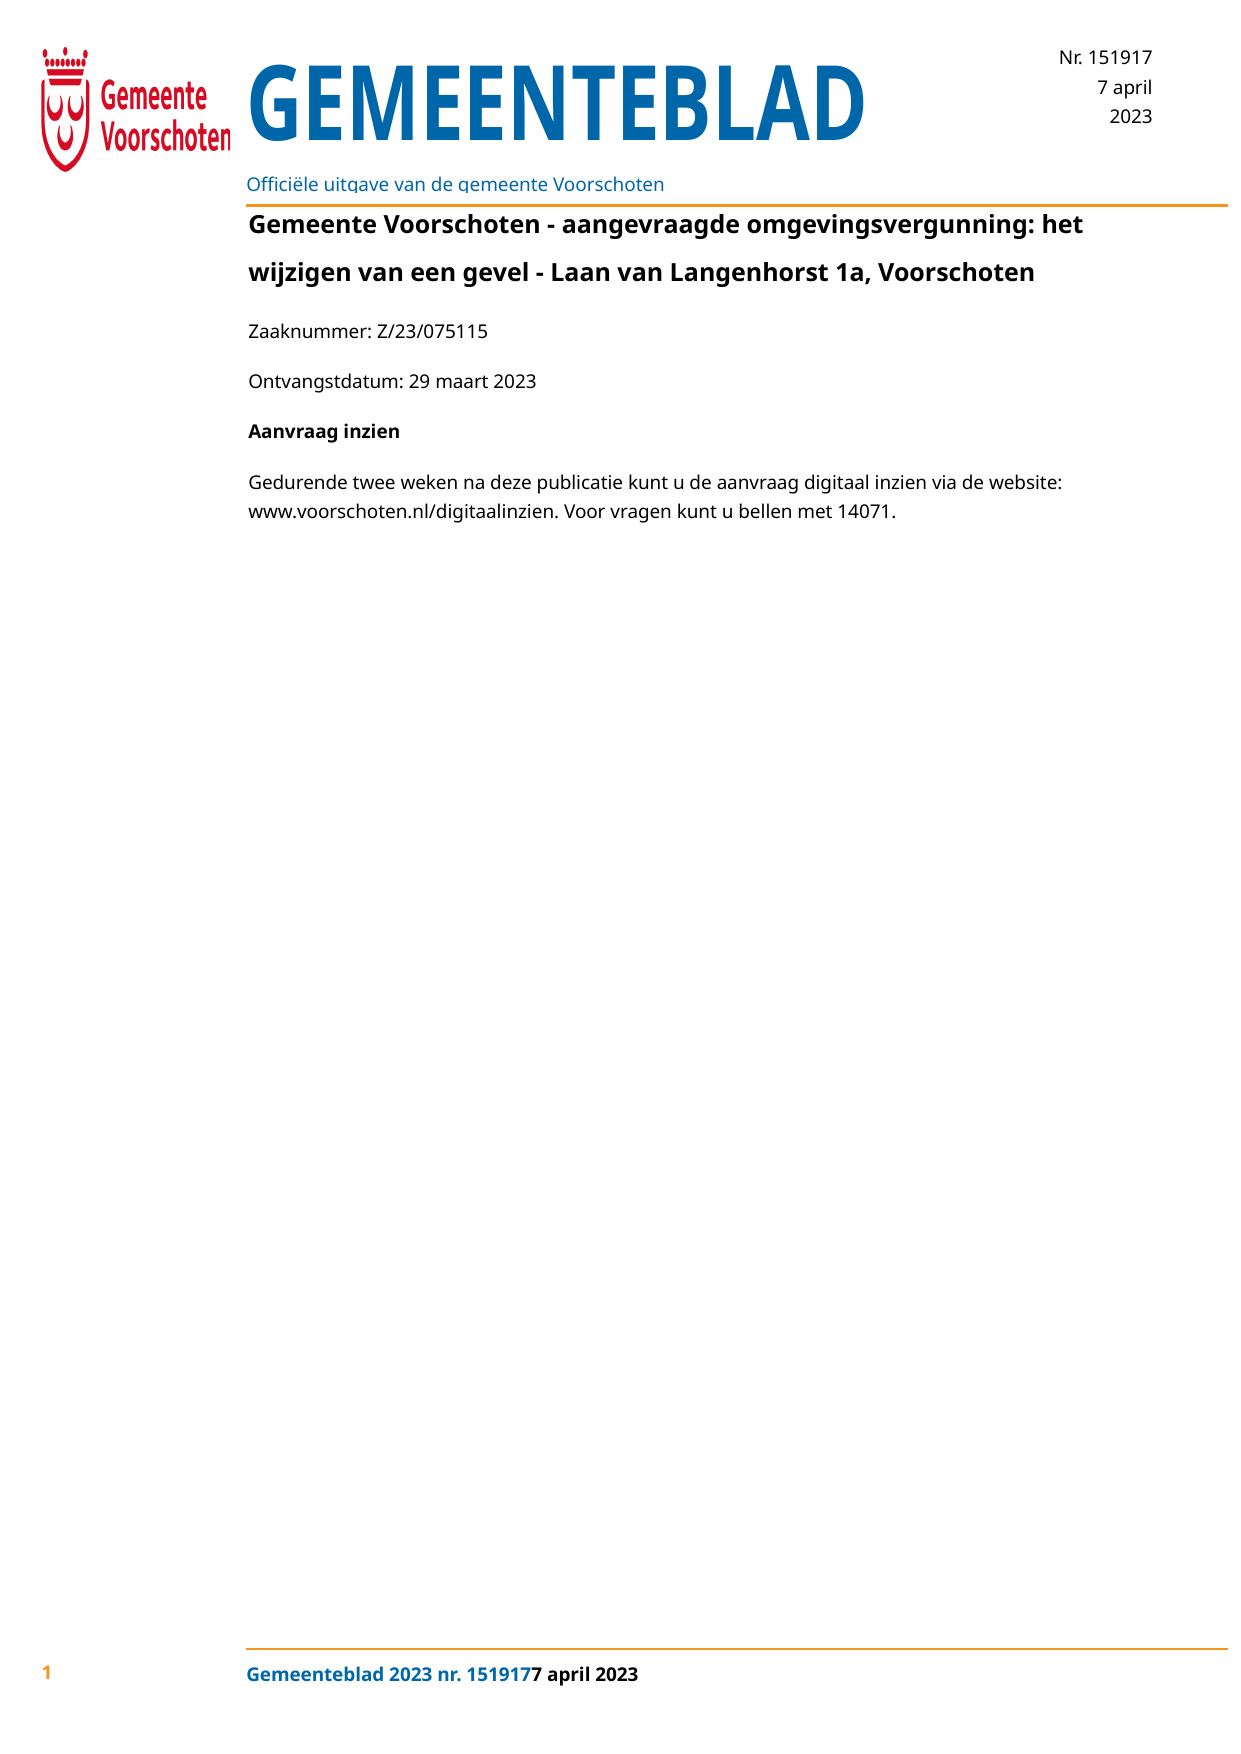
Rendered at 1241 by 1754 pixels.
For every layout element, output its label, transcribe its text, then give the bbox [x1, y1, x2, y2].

text Gedurende twee weken na deze publicatie kunt u de aanvraag digitaal inzien via de website: www.voorschoten.nl/digitaalinzien. Voor vragen kunt u bellen met 14071. [248, 469, 1152, 524]
picture [41, 47, 231, 172]
text Ontvangstdatum: 29 maart 2023 [248, 368, 1152, 394]
text Zaaknummer: Z/23/075115 [248, 318, 1152, 344]
text Aanvraag inzien [248, 419, 1152, 444]
text Gemeente Voorschoten - aangevraagde omgevingsvergunning: het wijzigen van een gevel - Laan van Langenhorst 1a, Voorschoten [248, 207, 1152, 288]
